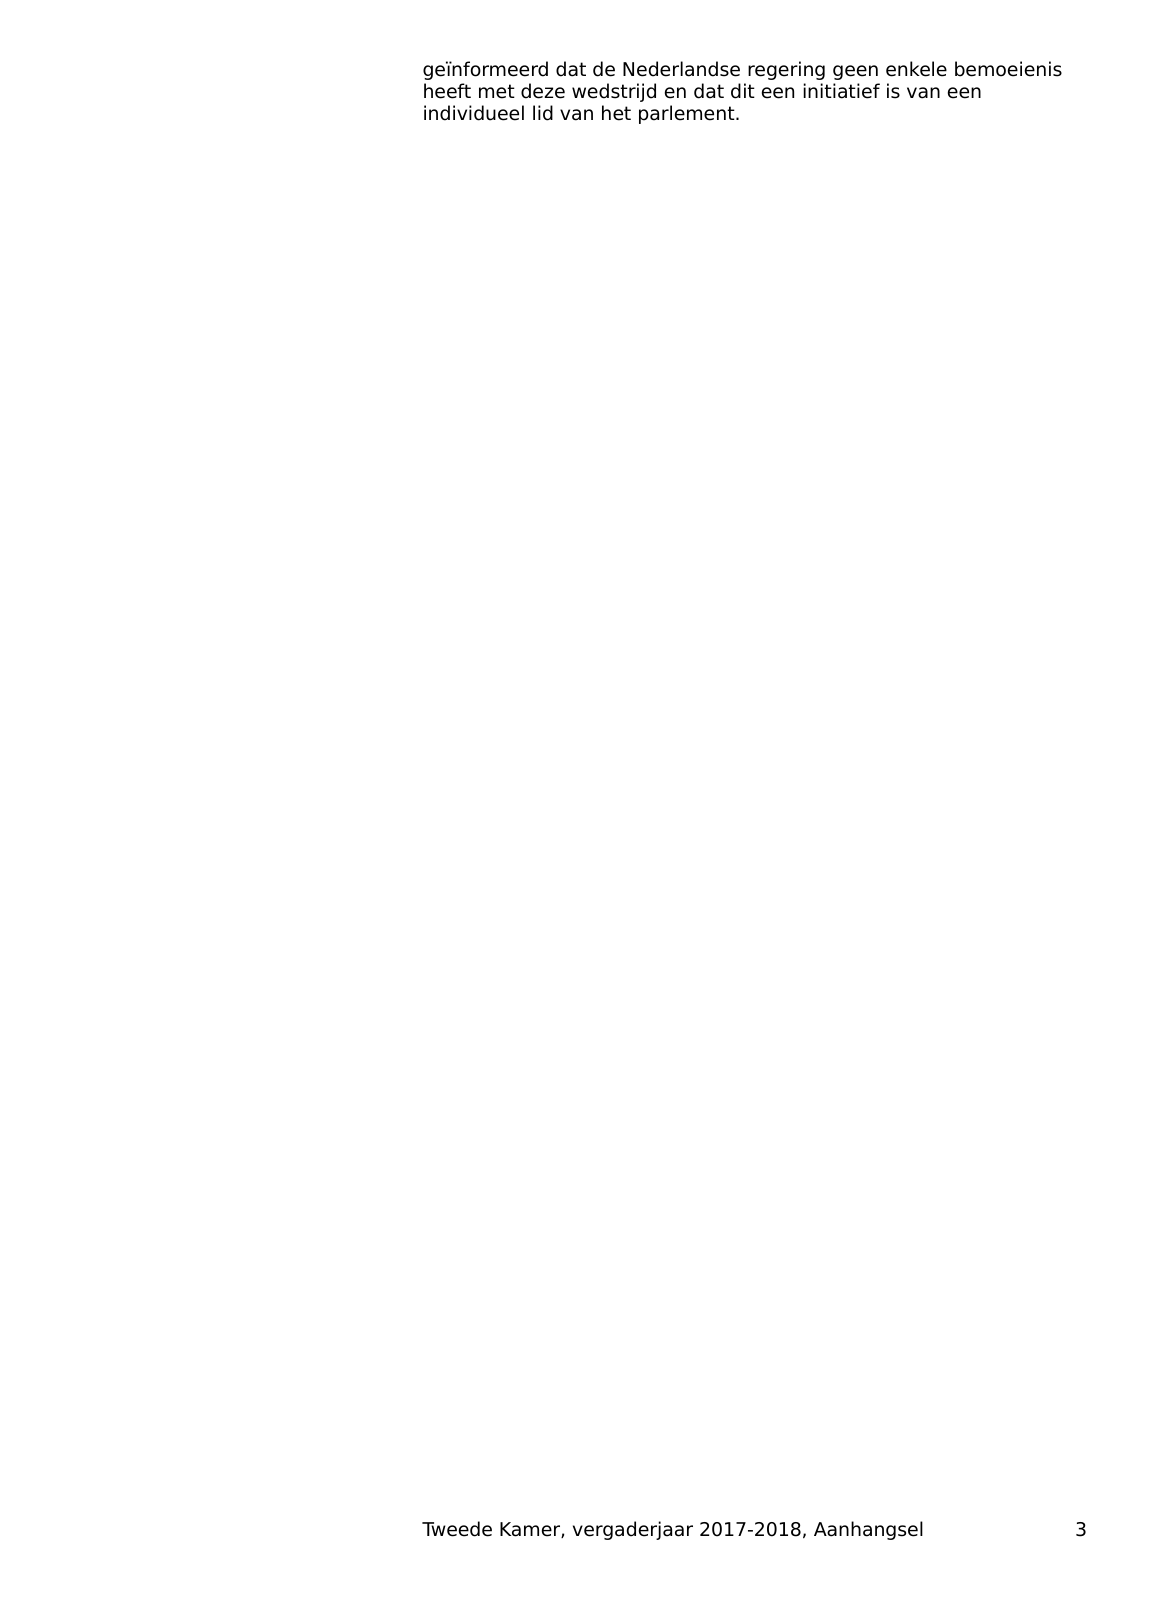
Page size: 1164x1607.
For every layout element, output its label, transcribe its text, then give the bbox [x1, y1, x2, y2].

text geïnformeerd dat de Nederlandse regering geen enkele bemoeienis heeft met deze wedstrijd en dat dit een initiatief is van een individueel lid van het parlement. [422, 59, 1087, 125]
